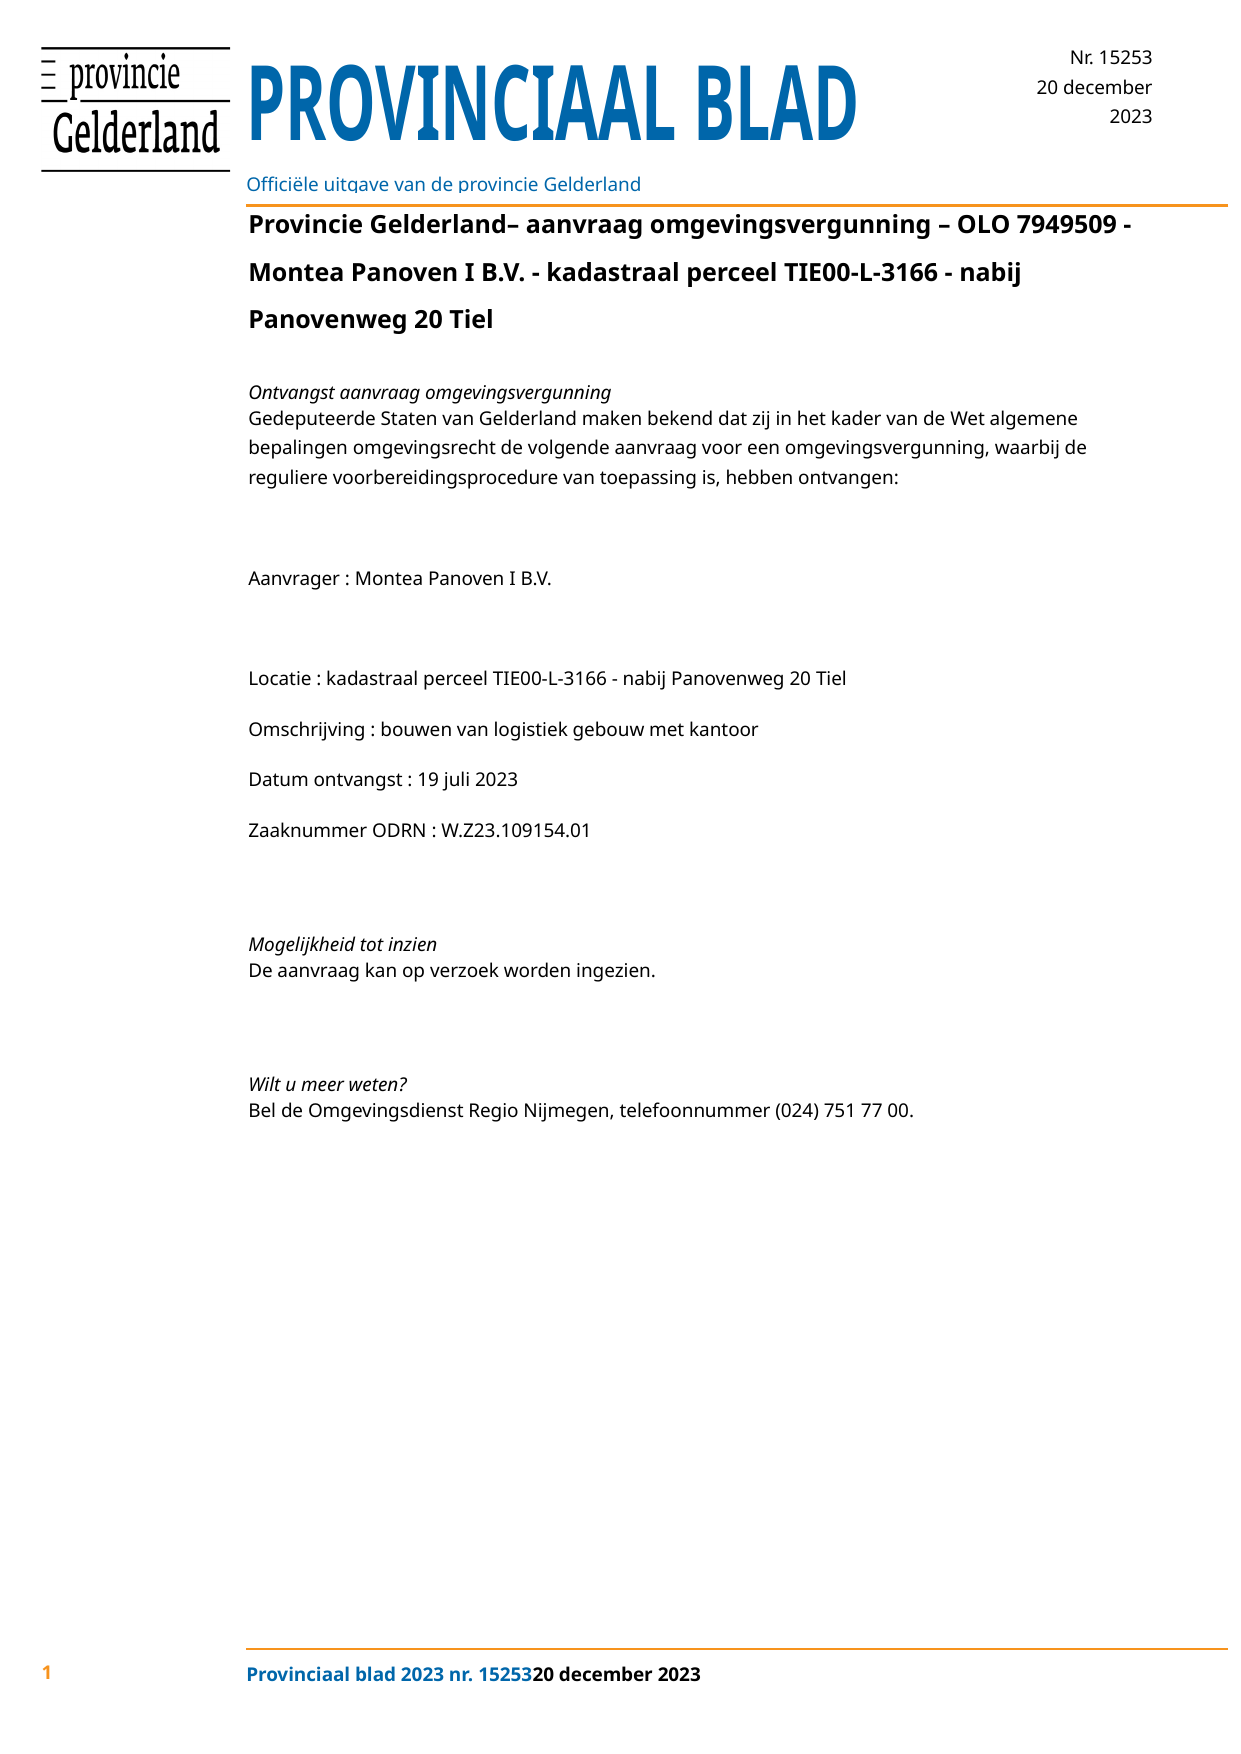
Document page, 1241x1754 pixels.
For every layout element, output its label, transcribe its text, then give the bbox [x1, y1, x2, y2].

text Wilt u meer weten? [248, 1071, 1152, 1097]
text Provincie Gelderland– aanvraag omgevingsvergunning – OLO 7949509 - Montea Panoven I B.V. - kadastraal perceel TIE00-L-3166 - nabij Panovenweg 20 Tiel [248, 207, 1152, 336]
text Ontvangst aanvraag omgevingsvergunning [248, 379, 1152, 405]
text Locatie : kadastraal perceel TIE00-L-3166 - nabij Panovenweg 20 Tiel [248, 666, 1152, 691]
text Gedeputeerde Staten van Gelderland maken bekend dat zij in het kader van de Wet algemene bepalingen omgevingsrecht de volgende aanvraag voor een omgevingsvergunning, waarbij de reguliere voorbereidingsprocedure van toepassing is, hebben ontvangen: [248, 405, 1152, 490]
text Datum ontvangst : 19 juli 2023 [248, 766, 1152, 792]
text De aanvraag kan op verzoek worden ingezien. [248, 957, 1152, 983]
picture [41, 47, 231, 172]
text Zaaknummer ODRN : W.Z23.109154.01 [248, 817, 1152, 843]
text Aanvrager : Montea Panoven I B.V. [248, 565, 1152, 591]
text Bel de Omgevingsdienst Regio Nijmegen, telefoonnummer (024) 751 77 00. [248, 1097, 1152, 1123]
text Omschrijving : bouwen van logistiek gebouw met kantoor [248, 716, 1152, 742]
text Mogelijkheid tot inzien [248, 931, 1152, 957]
